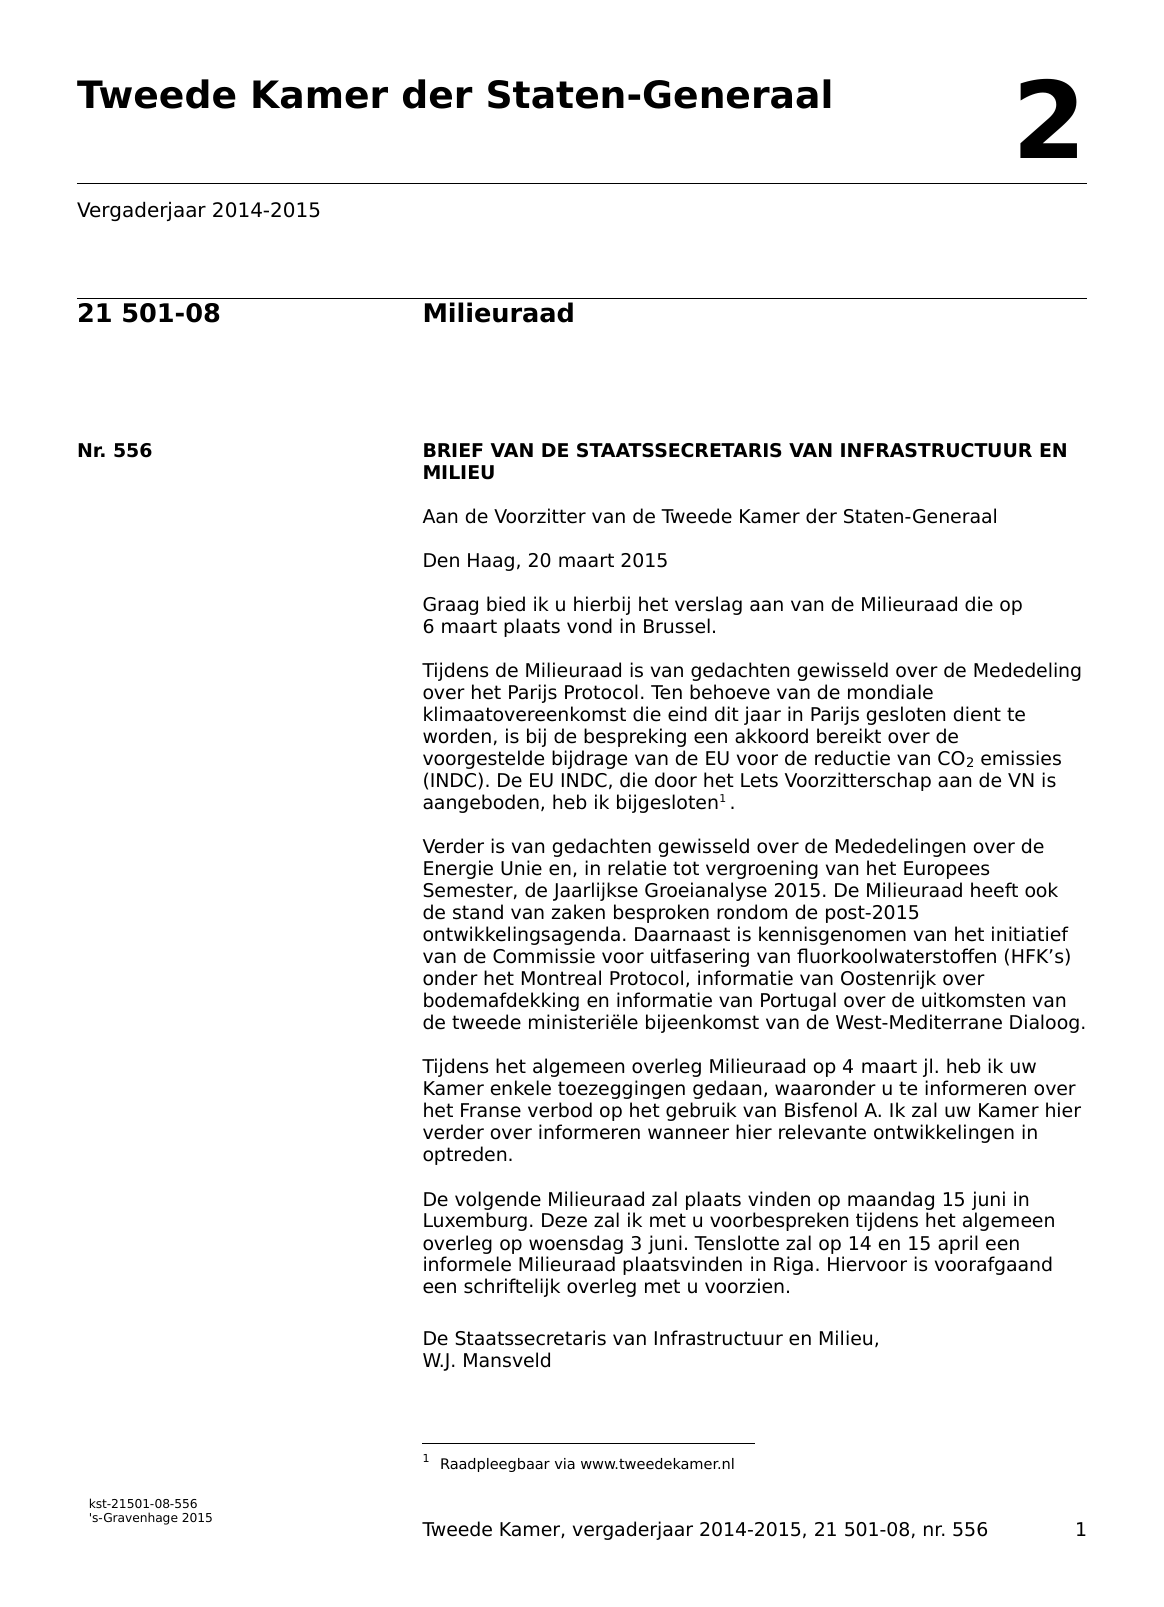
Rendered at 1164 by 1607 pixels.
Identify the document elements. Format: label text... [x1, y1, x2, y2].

text Den Haag, 20 maart 2015 [422, 550, 1087, 572]
text Raadpleegbaar via www.tweedekamer.nl [422, 1452, 1087, 1474]
text Verder is van gedachten gewisseld over de Mededelingen over de Energie Unie en, in relatie tot vergroening van het Europees Semester, de Jaarlijkse Groeianalyse 2015. De Milieuraad heeft ook de stand van zaken besproken rondom de post-2015 ontwikkelingsagenda. Daarnaast is kennisgenomen van het initiatief van de Commissie voor uitfasering van fluorkoolwaterstoffen (HFK’s) onder het Montreal Protocol, informatie van Oostenrijk over bodemafdekking en informatie van Portugal over de uitkomsten van de tweede ministeriële bijeenkomst van de West-Mediterrane Dialoog. [422, 836, 1087, 1034]
text 's-Gravenhage 2015 [88, 1511, 323, 1525]
subtitle Nr. 556 BRIEF VAN DE STAATSSECRETARIS VAN INFRASTRUCTUUR EN MILIEU [77, 440, 1087, 484]
subtitle 21 501-08 Milieuraad [77, 299, 1087, 329]
table_header Tweede Kamer der Staten-Generaal [77, 59, 886, 183]
text kst-21501-08-556 [88, 1497, 323, 1511]
table_header 2 [886, 59, 1087, 183]
text Graag bied ik u hierbij het verslag aan van de Milieuraad die op 6 maart plaats vond in Brussel. [422, 594, 1087, 638]
text De Staatssecretaris van Infrastructuur en Milieu, W.J. Mansveld [422, 1328, 1087, 1372]
table_cell Vergaderjaar 2014-2015 [77, 184, 1087, 298]
text De volgende Milieuraad zal plaats vinden op maandag 15 juni in Luxemburg. Deze zal ik met u voorbespreken tijdens het algemeen overleg op woensdag 3 juni. Tenslotte zal op 14 en 15 april een informele Milieuraad plaatsvinden in Riga. Hiervoor is voorafgaand een schriftelijk overleg met u voorzien. [422, 1188, 1087, 1298]
text Aan de Voorzitter van de Tweede Kamer der Staten-Generaal [422, 506, 1087, 528]
text Tijdens de Milieuraad is van gedachten gewisseld over de Mededeling over het Parijs Protocol. Ten behoeve van de mondiale klimaatovereenkomst die eind dit jaar in Parijs gesloten dient te worden, is bij de bespreking een akkoord bereikt over de voorgestelde bijdrage van de EU voor de reductie van CO2 emissies (INDC). De EU INDC, die door het Lets Voorzitterschap aan de VN is aangeboden, heb ik bijgesloten. [422, 660, 1087, 814]
text Tijdens het algemeen overleg Milieuraad op 4 maart jl. heb ik uw Kamer enkele toezeggingen gedaan, waaronder u te informeren over het Franse verbod op het gebruik van Bisfenol A. Ik zal uw Kamer hier verder over informeren wanneer hier relevante ontwikkelingen in optreden. [422, 1056, 1087, 1166]
